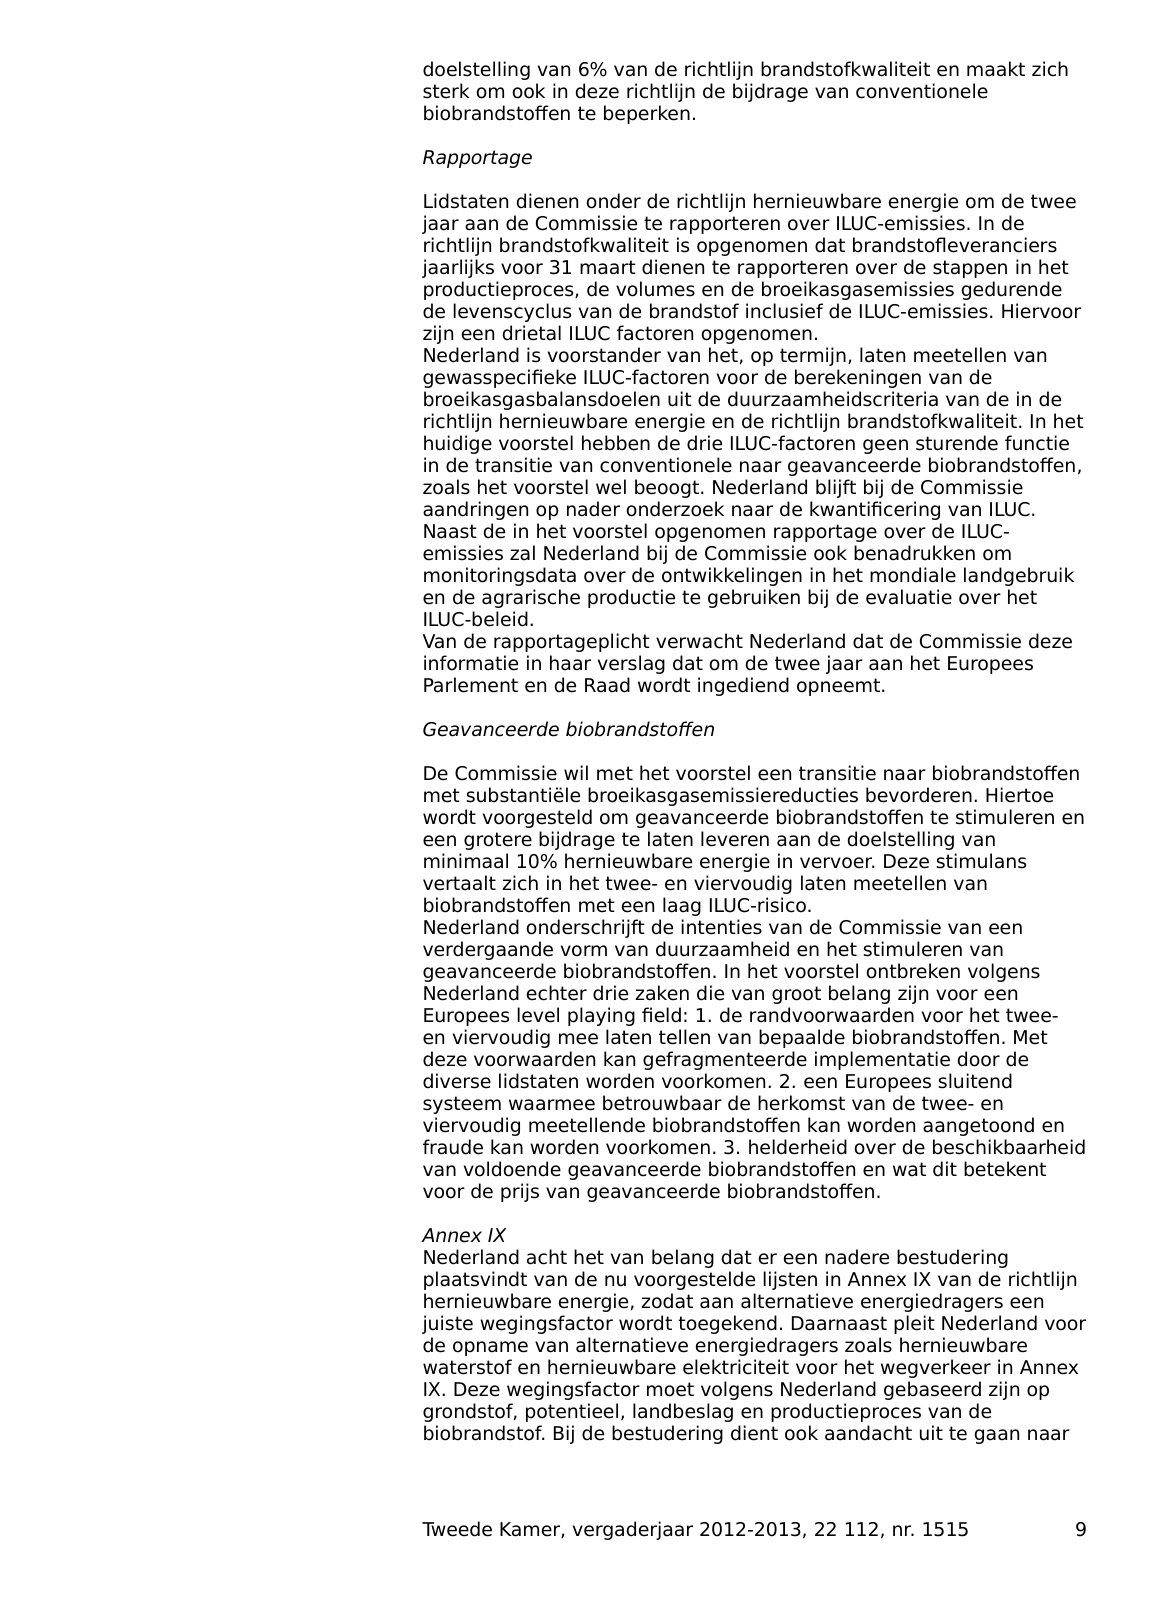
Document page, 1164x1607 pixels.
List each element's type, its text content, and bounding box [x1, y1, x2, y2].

text De Commissie wil met het voorstel een transitie naar biobrandstoffen met substantiële broeikasgasemissiereducties bevorderen. Hiertoe wordt voorgesteld om geavanceerde biobrandstoffen te stimuleren en een grotere bijdrage te laten leveren aan de doelstelling van minimaal 10% hernieuwbare energie in vervoer. Deze stimulans vertaalt zich in het twee- en viervoudig laten meetellen van biobrandstoffen met een laag ILUC-risico. [422, 763, 1087, 917]
text doelstelling van 6% van de richtlijn brandstofkwaliteit en maakt zich sterk om ook in deze richtlijn de bijdrage van conventionele biobrandstoffen te beperken. [422, 59, 1087, 125]
text Nederland acht het van belang dat er een nadere bestudering plaatsvindt van de nu voorgestelde lijsten in Annex IX van de richtlijn hernieuwbare energie, zodat aan alternatieve energiedragers een juiste wegingsfactor wordt toegekend. Daarnaast pleit Nederland voor de opname van alternatieve energiedragers zoals hernieuwbare waterstof en hernieuwbare elektriciteit voor het wegverkeer in Annex IX. Deze wegingsfactor moet volgens Nederland gebaseerd zijn op grondstof, potentieel, landbeslag en productieproces van de biobrandstof. Bij de bestudering dient ook aandacht uit te gaan naar [422, 1247, 1087, 1445]
subtitle Geavanceerde biobrandstoffen [422, 719, 1087, 741]
subtitle Annex IX [422, 1225, 1087, 1247]
text Nederland is voorstander van het, op termijn, laten meetellen van gewasspecifieke ILUC-factoren voor de berekeningen van de broeikasgasbalansdoelen uit de duurzaamheidscriteria van de in de richtlijn hernieuwbare energie en de richtlijn brandstofkwaliteit. In het huidige voorstel hebben de drie ILUC-factoren geen sturende functie in de transitie van conventionele naar geavanceerde biobrandstoffen, zoals het voorstel wel beoogt. Nederland blijft bij de Commissie aandringen op nader onderzoek naar de kwantificering van ILUC. Naast de in het voorstel opgenomen rapportage over de ILUC-emissies zal Nederland bij de Commissie ook benadrukken om monitoringsdata over de ontwikkelingen in het mondiale landgebruik en de agrarische productie te gebruiken bij de evaluatie over het ILUC-beleid. [422, 345, 1087, 631]
text Nederland onderschrijft de intenties van de Commissie van een verdergaande vorm van duurzaamheid en het stimuleren van geavanceerde biobrandstoffen. In het voorstel ontbreken volgens Nederland echter drie zaken die van groot belang zijn voor een Europees level playing field: 1. de randvoorwaarden voor het twee- en viervoudig mee laten tellen van bepaalde biobrandstoffen. Met deze voorwaarden kan gefragmenteerde implementatie door de diverse lidstaten worden voorkomen. 2. een Europees sluitend systeem waarmee betrouwbaar de herkomst van de twee- en viervoudig meetellende biobrandstoffen kan worden aangetoond en fraude kan worden voorkomen. 3. helderheid over de beschikbaarheid van voldoende geavanceerde biobrandstoffen en wat dit betekent voor de prijs van geavanceerde biobrandstoffen. [422, 917, 1087, 1203]
text Lidstaten dienen onder de richtlijn hernieuwbare energie om de twee jaar aan de Commissie te rapporteren over ILUC-emissies. In de richtlijn brandstofkwaliteit is opgenomen dat brandstofleveranciers jaarlijks voor 31 maart dienen te rapporteren over de stappen in het productieproces, de volumes en de broeikasgasemissies gedurende de levenscyclus van de brandstof inclusief de ILUC-emissies. Hiervoor zijn een drietal ILUC factoren opgenomen. [422, 191, 1087, 345]
text Van de rapportageplicht verwacht Nederland dat de Commissie deze informatie in haar verslag dat om de twee jaar aan het Europees Parlement en de Raad wordt ingediend opneemt. [422, 631, 1087, 697]
subtitle Rapportage [422, 147, 1087, 169]
